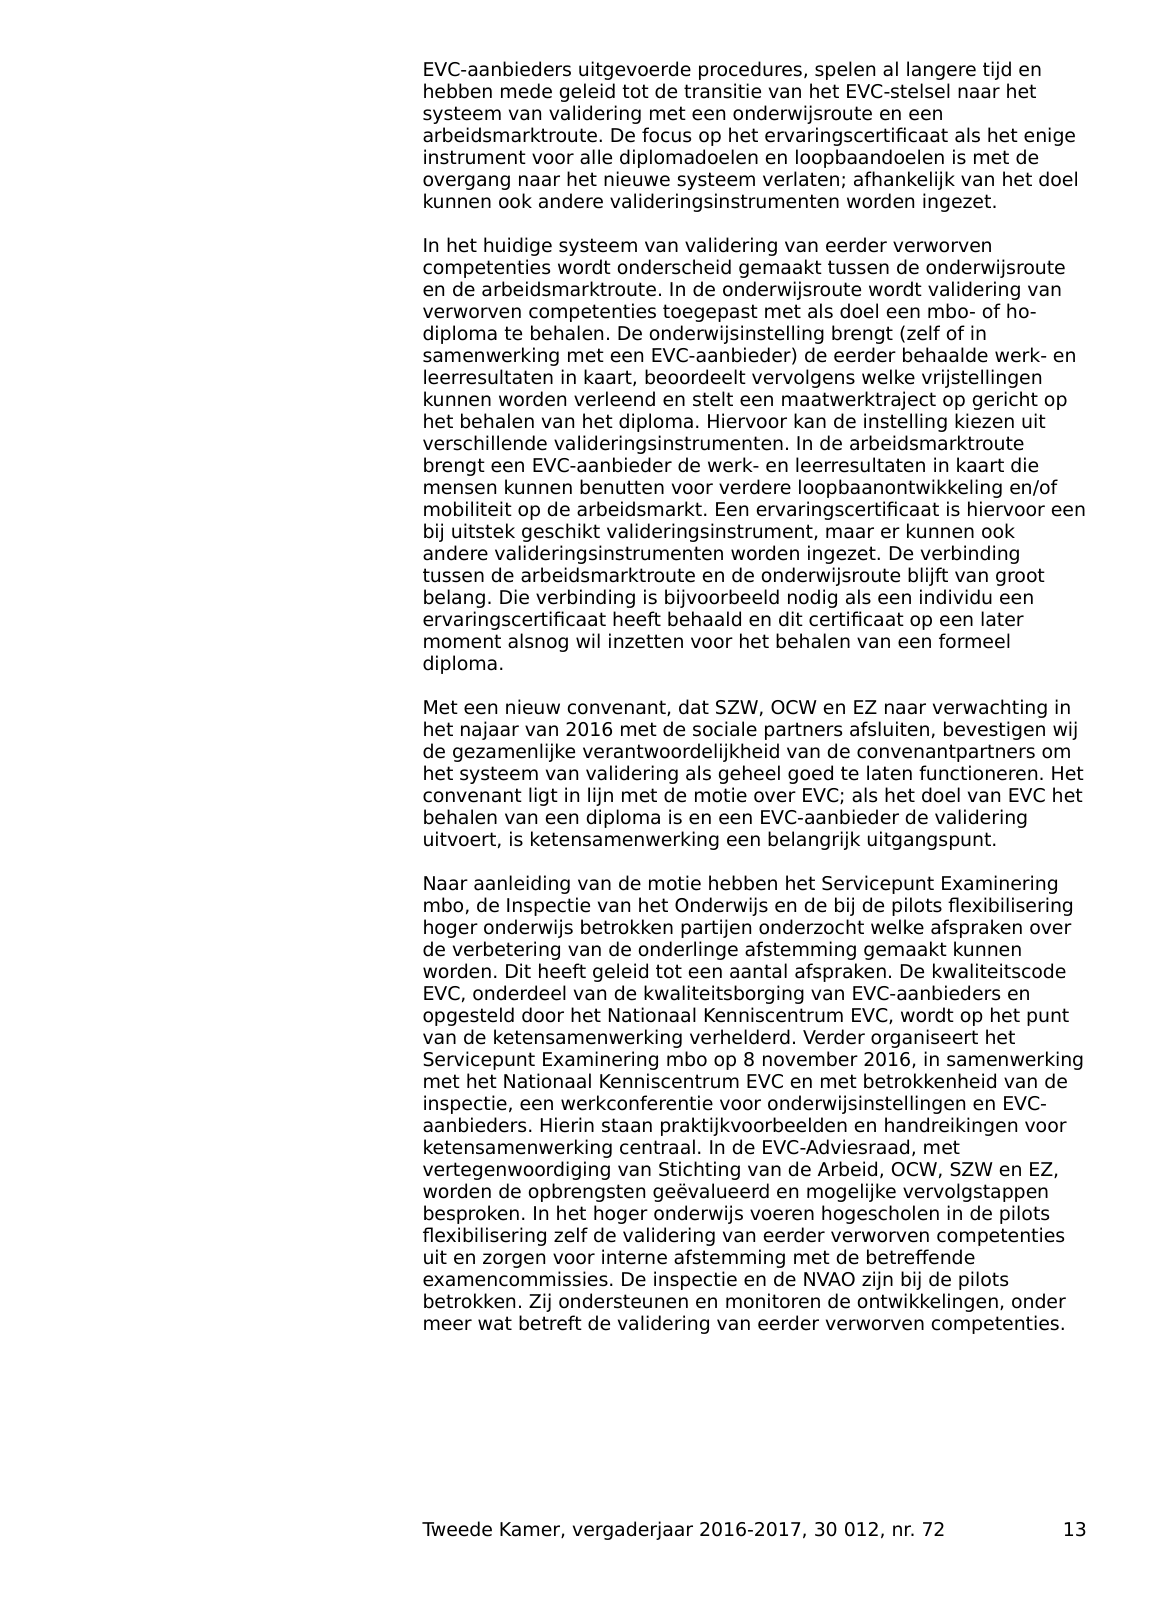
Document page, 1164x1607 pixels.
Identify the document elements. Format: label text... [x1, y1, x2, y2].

text EVC-aanbieders uitgevoerde procedures, spelen al langere tijd en hebben mede geleid tot de transitie van het EVC-stelsel naar het systeem van validering met een onderwijsroute en een arbeidsmarktroute. De focus op het ervaringscertificaat als het enige instrument voor alle diplomadoelen en loopbaandoelen is met de overgang naar het nieuwe systeem verlaten; afhankelijk van het doel kunnen ook andere valideringsinstrumenten worden ingezet. [422, 59, 1087, 213]
text In het huidige systeem van validering van eerder verworven competenties wordt onderscheid gemaakt tussen de onderwijsroute en de arbeidsmarktroute. In de onderwijsroute wordt validering van verworven competenties toegepast met als doel een mbo- of ho-diploma te behalen. De onderwijsinstelling brengt (zelf of in samenwerking met een EVC-aanbieder) de eerder behaalde werk- en leerresultaten in kaart, beoordeelt vervolgens welke vrijstellingen kunnen worden verleend en stelt een maatwerktraject op gericht op het behalen van het diploma. Hiervoor kan de instelling kiezen uit verschillende valideringsinstrumenten. In de arbeidsmarktroute brengt een EVC-aanbieder de werk- en leerresultaten in kaart die mensen kunnen benutten voor verdere loopbaanontwikkeling en/of mobiliteit op de arbeidsmarkt. Een ervaringscertificaat is hiervoor een bij uitstek geschikt valideringsinstrument, maar er kunnen ook andere valideringsinstrumenten worden ingezet. De verbinding tussen de arbeidsmarktroute en de onderwijsroute blijft van groot belang. Die verbinding is bijvoorbeeld nodig als een individu een ervaringscertificaat heeft behaald en dit certificaat op een later moment alsnog wil inzetten voor het behalen van een formeel diploma. [422, 235, 1087, 675]
text Naar aanleiding van de motie hebben het Servicepunt Examinering mbo, de Inspectie van het Onderwijs en de bij de pilots flexibilisering hoger onderwijs betrokken partijen onderzocht welke afspraken over de verbetering van de onderlinge afstemming gemaakt kunnen worden. Dit heeft geleid tot een aantal afspraken. De kwaliteitscode EVC, onderdeel van de kwaliteitsborging van EVC-aanbieders en opgesteld door het Nationaal Kenniscentrum EVC, wordt op het punt van de ketensamenwerking verhelderd. Verder organiseert het Servicepunt Examinering mbo op 8 november 2016, in samenwerking met het Nationaal Kenniscentrum EVC en met betrokkenheid van de inspectie, een werkconferentie voor onderwijsinstellingen en EVC-aanbieders. Hierin staan praktijkvoorbeelden en handreikingen voor ketensamenwerking centraal. In de EVC-Adviesraad, met vertegenwoordiging van Stichting van de Arbeid, OCW, SZW en EZ, worden de opbrengsten geëvalueerd en mogelijke vervolgstappen besproken. In het hoger onderwijs voeren hogescholen in de pilots flexibilisering zelf de validering van eerder verworven competenties uit en zorgen voor interne afstemming met de betreffende examencommissies. De inspectie en de NVAO zijn bij de pilots betrokken. Zij ondersteunen en monitoren de ontwikkelingen, onder meer wat betreft de validering van eerder verworven competenties. [422, 873, 1087, 1334]
text Met een nieuw convenant, dat SZW, OCW en EZ naar verwachting in het najaar van 2016 met de sociale partners afsluiten, bevestigen wij de gezamenlijke verantwoordelijkheid van de convenantpartners om het systeem van validering als geheel goed te laten functioneren. Het convenant ligt in lijn met de motie over EVC; als het doel van EVC het behalen van een diploma is en een EVC-aanbieder de validering uitvoert, is ketensamenwerking een belangrijk uitgangspunt. [422, 697, 1087, 851]
